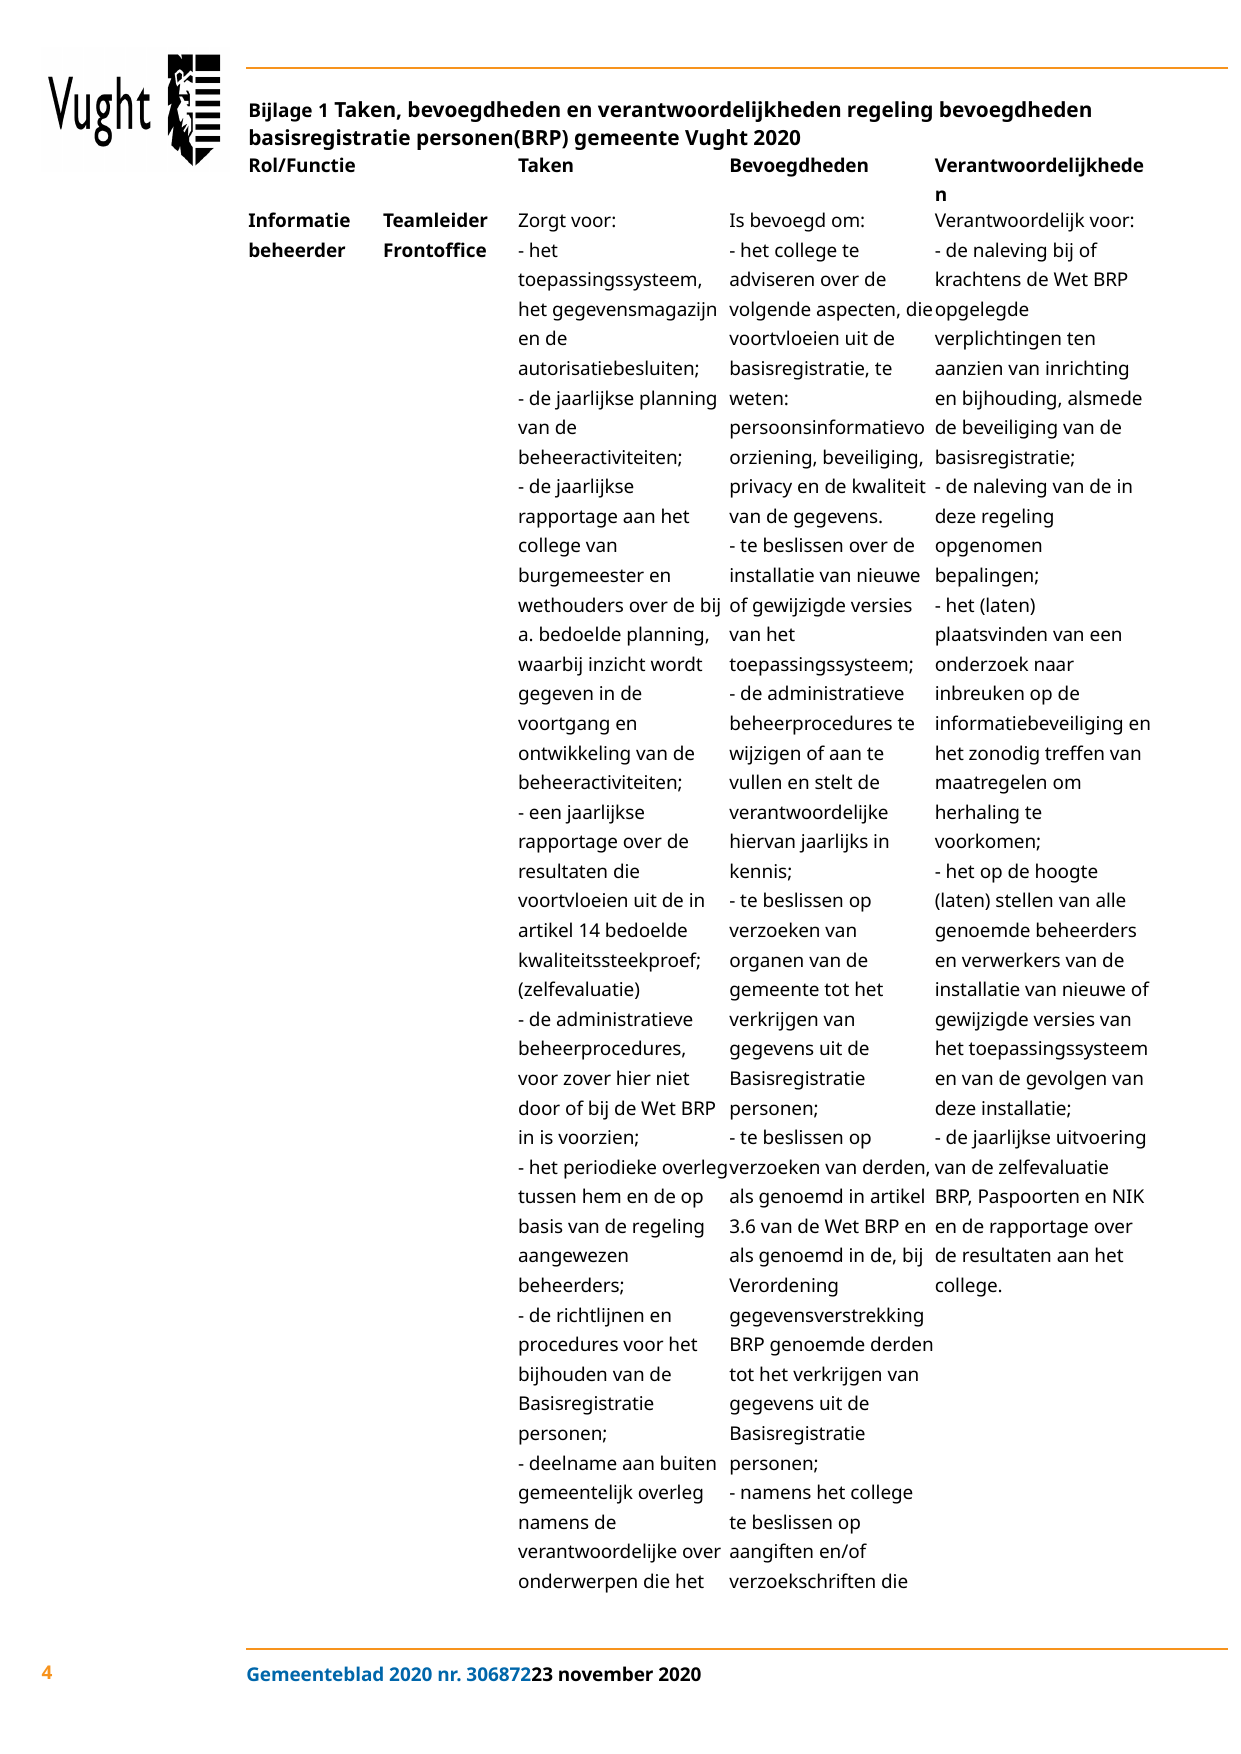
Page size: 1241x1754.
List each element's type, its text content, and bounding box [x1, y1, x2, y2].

table_cell Zorgt voor: - het toepassingssysteem, het gegevensmagazijn en de autorisatiebesluiten; - de jaarlijkse planning van de beheeractiviteiten; - de jaarlijkse rapportage aan het college van burgemeester en wethouders over de bij a. bedoelde planning, waarbij inzicht wordt gegeven in de voortgang en ontwikkeling van de beheeractiviteiten; - een jaarlijkse rapportage over de resultaten die voortvloeien uit de in artikel 14 bedoelde kwaliteitssteekproef; (zelfevaluatie) - de administratieve beheerprocedures, voor zover hier niet door of bij de Wet BRP in is voorzien; - het periodieke overleg tussen hem en de op basis van de regeling aangewezen beheerders; - de richtlijnen en procedures voor het bijhouden van de Basisregistratie personen; - deelname aan buiten gemeentelijk overleg namens de verantwoordelijke over onderwerpen die het [518, 207, 729, 1594]
table_header Bevoegdheden [729, 152, 934, 207]
table_cell Verantwoordelijk voor: - de naleving bij of krachtens de Wet BRP opgelegde verplichtingen ten aanzien van inrichting en bijhouding, alsmede de beveiliging van de basisregistratie; - de naleving van de in deze regeling opgenomen bepalingen; - het (laten) plaatsvinden van een onderzoek naar inbreuken op de informatiebeveiliging en het zonodig treffen van maatregelen om herhaling te voorkomen; - het op de hoogte (laten) stellen van alle genoemde beheerders en verwerkers van de installatie van nieuwe of gewijzigde versies van het toepassingssysteem en van de gevolgen van deze installatie; - de jaarlijkse uitvoering van de zelfevaluatie BRP, Paspoorten en NIK en de rapportage over de resultaten aan het college. [935, 207, 1152, 1594]
picture [41, 47, 231, 172]
table_cell Is bevoegd om: - het college te adviseren over de volgende aspecten, die voortvloeien uit de basisregistratie, te weten: persoonsinformatievoorziening, beveiliging, privacy en de kwaliteit van de gegevens. - te beslissen over de installatie van nieuwe of gewijzigde versies van het toepassingssysteem; - de administratieve beheerprocedures te wijzigen of aan te vullen en stelt de verantwoordelijke hiervan jaarlijks in kennis; - te beslissen op verzoeken van organen van de gemeente tot het verkrijgen van gegevens uit de Basisregistratie personen; - te beslissen op verzoeken van derden, als genoemd in artikel 3.6 van de Wet BRP en als genoemd in de, bij Verordening gegevensverstrekking BRP genoemde derden tot het verkrijgen van gegevens uit de Basisregistratie personen; - namens het college te beslissen op aangiften en/of verzoekschriften die [729, 207, 934, 1594]
table_cell Informatie beheerder [248, 207, 383, 1594]
table_cell Teamleider Frontoffice [383, 207, 518, 1594]
table_header Verantwoordelijkheden [935, 152, 1152, 207]
table_header Taken [518, 152, 729, 207]
text Bijlage 1 Taken, bevoegdheden en verantwoordelijkheden regeling bevoegdheden basisregistratie personen(BRP) gemeente Vught 2020 [248, 95, 1152, 152]
table_header Rol/Functie [248, 152, 518, 207]
